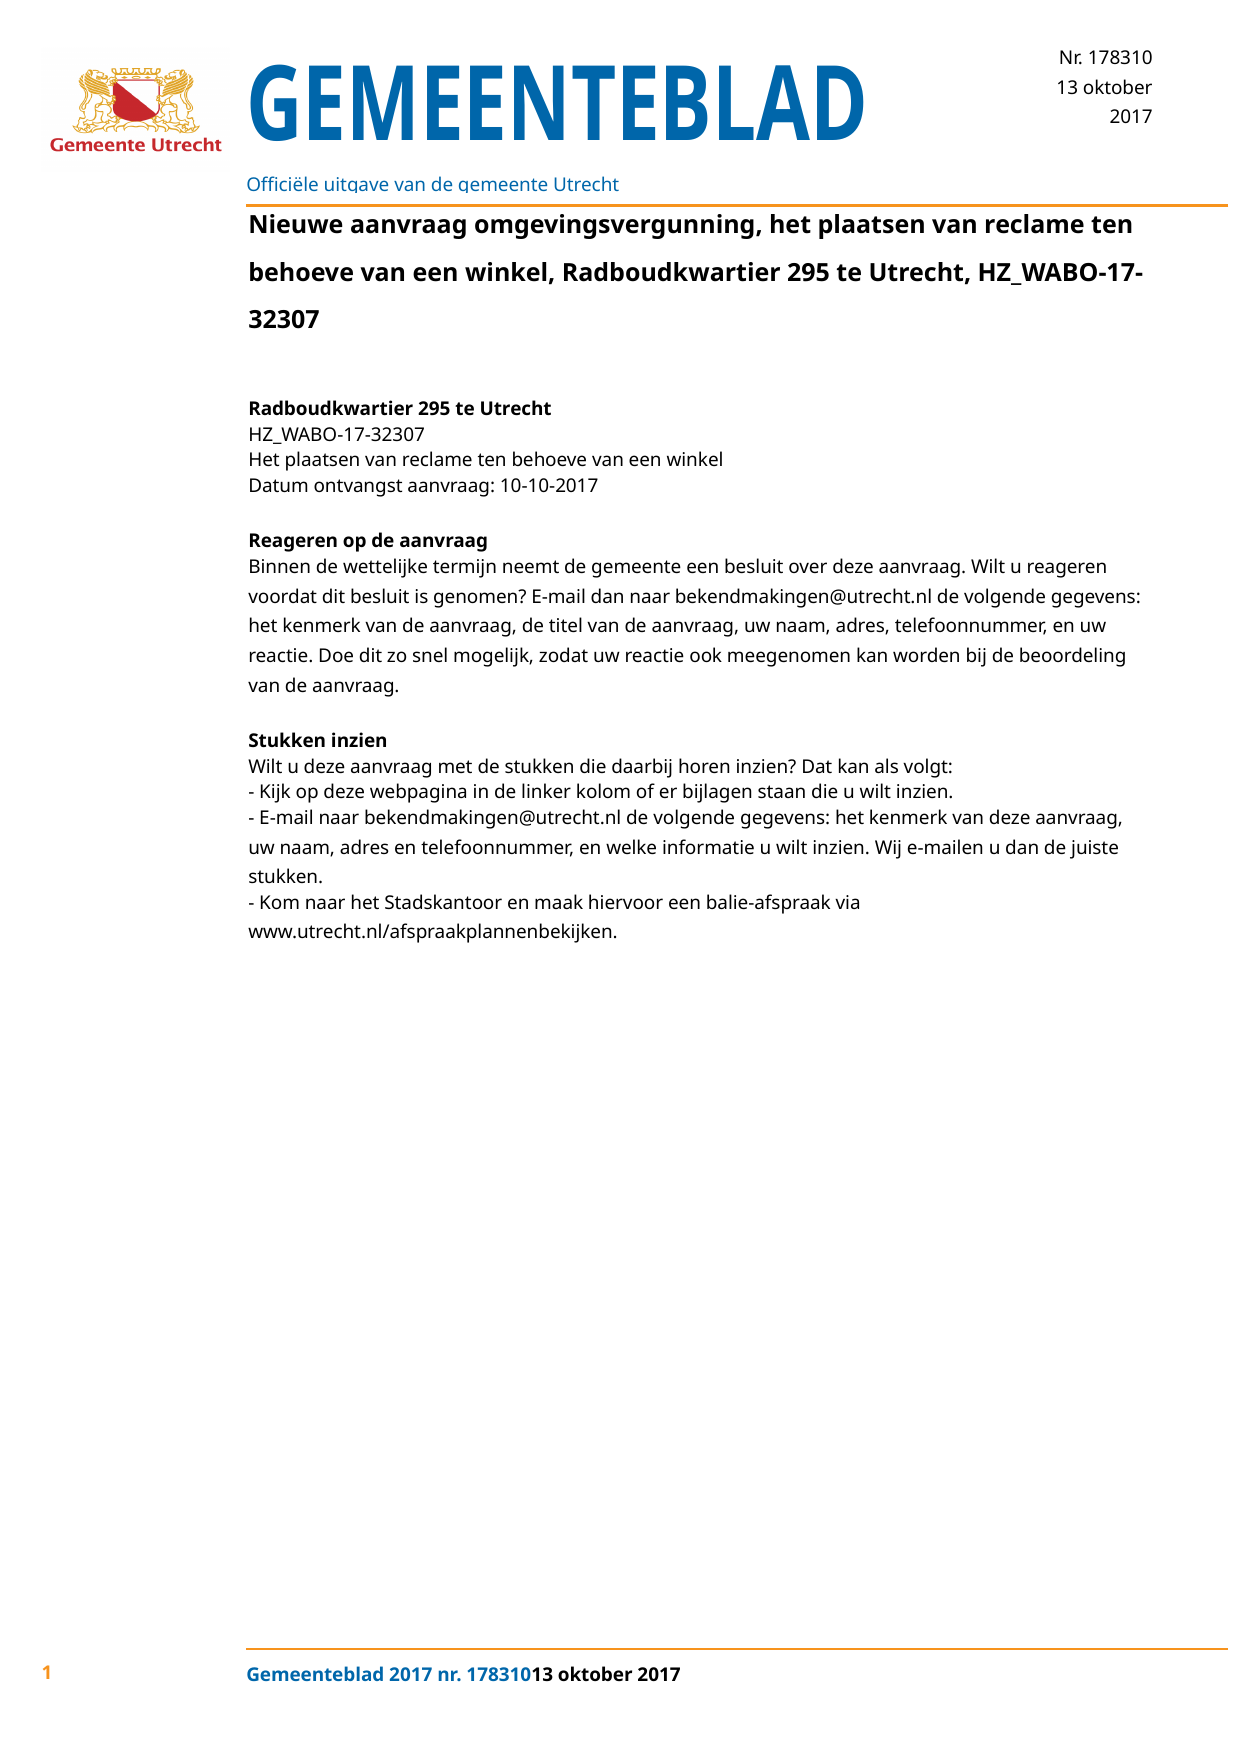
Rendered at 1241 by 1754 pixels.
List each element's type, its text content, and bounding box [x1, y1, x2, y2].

table_cell Het plaatsen van reclame ten behoeve van een winkel [248, 447, 1152, 472]
table_cell HZ_WABO-17-32307 [248, 421, 1152, 447]
table_cell Stukken inzien [248, 727, 1152, 753]
table_cell - Kom naar het Stadskantoor en maak hiervoor een balie-afspraak via www.utrecht.nl/afspraakplannenbekijken. [248, 889, 1152, 944]
table_cell Reageren op de aanvraag [248, 528, 1152, 553]
table_header Radboudkwartier 295 te Utrecht [248, 395, 1152, 421]
table_cell - Kijk op deze webpagina in de linker kolom of er bijlagen staan die u wilt inzien. [248, 779, 1152, 804]
text Nieuwe aanvraag omgevingsvergunning, het plaatsen van reclame ten behoeve van een winkel, Radboudkwartier 295 te Utrecht, HZ_WABO-17-32307 [248, 207, 1152, 336]
table_cell Binnen de wettelijke termijn neemt de gemeente een besluit over deze aanvraag. Wilt u reageren voordat dit besluit is genomen? E-mail dan naar bekendmakingen@utrecht.nl de volgende gegevens: het kenmerk van de aanvraag, de titel van de aanvraag, uw naam, adres, telefoonnummer, en uw reactie. Doe dit zo snel mogelijk, zodat uw reactie ook meegenomen kan worden bij de beoordeling van de aanvraag. [248, 554, 1152, 727]
picture [41, 47, 231, 172]
table_cell - E-mail naar bekendmakingen@utrecht.nl de volgende gegevens: het kenmerk van deze aanvraag, uw naam, adres en telefoonnummer, en welke informatie u wilt inzien. Wij e-mailen u dan de juiste stukken. [248, 804, 1152, 889]
table_cell Wilt u deze aanvraag met de stukken die daarbij horen inzien? Dat kan als volgt: [248, 753, 1152, 778]
table_cell Datum ontvangst aanvraag: 10-10-2017 [248, 473, 1152, 528]
